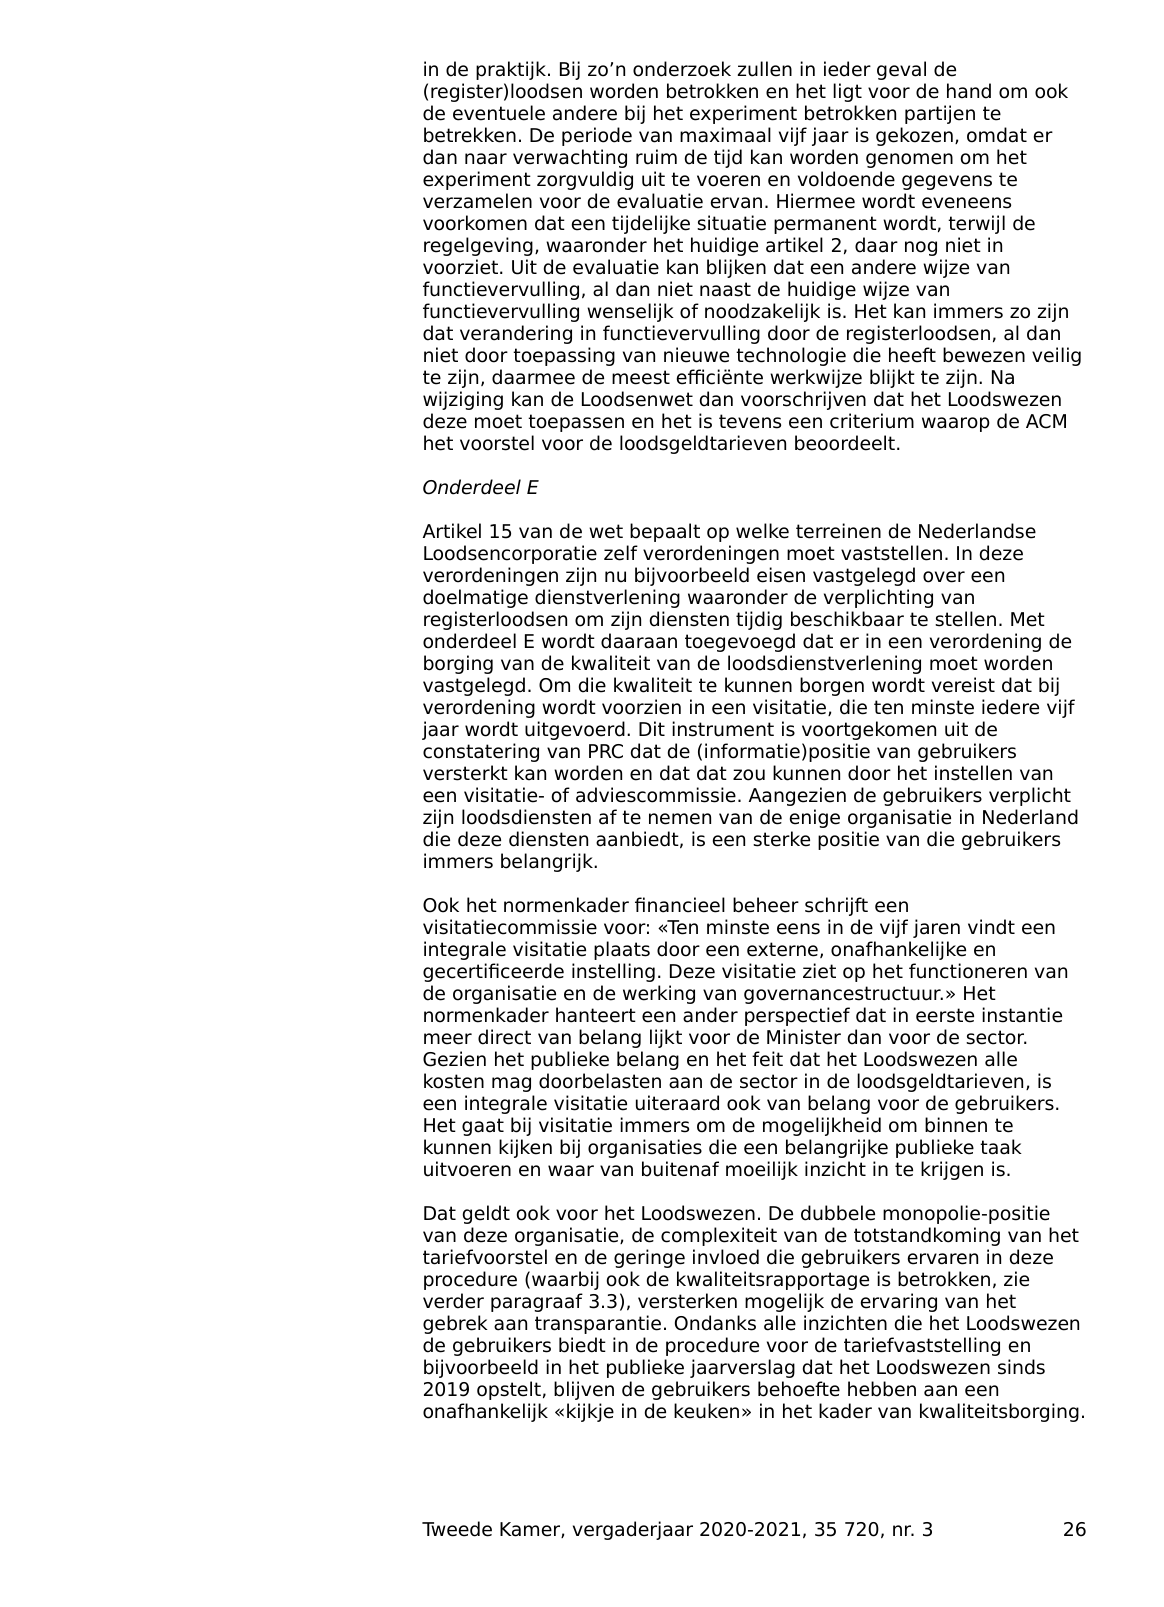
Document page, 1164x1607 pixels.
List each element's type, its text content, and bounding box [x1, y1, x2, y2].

text in de praktijk. Bij zo’n onderzoek zullen in ieder geval de (register)loodsen worden betrokken en het ligt voor de hand om ook de eventuele andere bij het experiment betrokken partijen te betrekken. De periode van maximaal vijf jaar is gekozen, omdat er dan naar verwachting ruim de tijd kan worden genomen om het experiment zorgvuldig uit te voeren en voldoende gegevens te verzamelen voor de evaluatie ervan. Hiermee wordt eveneens voorkomen dat een tijdelijke situatie permanent wordt, terwijl de regelgeving, waaronder het huidige artikel 2, daar nog niet in voorziet. Uit de evaluatie kan blijken dat een andere wijze van functievervulling, al dan niet naast de huidige wijze van functievervulling wenselijk of noodzakelijk is. Het kan immers zo zijn dat verandering in functievervulling door de registerloodsen, al dan niet door toepassing van nieuwe technologie die heeft bewezen veilig te zijn, daarmee de meest efficiënte werkwijze blijkt te zijn. Na wijziging kan de Loodsenwet dan voorschrijven dat het Loodswezen deze moet toepassen en het is tevens een criterium waarop de ACM het voorstel voor de loodsgeldtarieven beoordeelt. [422, 59, 1087, 455]
text Ook het normenkader financieel beheer schrijft een visitatiecommissie voor: «Ten minste eens in de vijf jaren vindt een integrale visitatie plaats door een externe, onafhankelijke en gecertificeerde instelling. Deze visitatie ziet op het functioneren van de organisatie en de werking van governancestructuur.» Het normenkader hanteert een ander perspectief dat in eerste instantie meer direct van belang lijkt voor de Minister dan voor de sector. Gezien het publieke belang en het feit dat het Loodswezen alle kosten mag doorbelasten aan de sector in de loodsgeldtarieven, is een integrale visitatie uiteraard ook van belang voor de gebruikers. Het gaat bij visitatie immers om de mogelijkheid om binnen te kunnen kijken bij organisaties die een belangrijke publieke taak uitvoeren en waar van buitenaf moeilijk inzicht in te krijgen is. [422, 895, 1087, 1181]
subtitle Onderdeel E [422, 477, 1087, 499]
text Artikel 15 van de wet bepaalt op welke terreinen de Nederlandse Loodsencorporatie zelf verordeningen moet vaststellen. In deze verordeningen zijn nu bijvoorbeeld eisen vastgelegd over een doelmatige dienstverlening waaronder de verplichting van registerloodsen om zijn diensten tijdig beschikbaar te stellen. Met onderdeel E wordt daaraan toegevoegd dat er in een verordening de borging van de kwaliteit van de loodsdienstverlening moet worden vastgelegd. Om die kwaliteit te kunnen borgen wordt vereist dat bij verordening wordt voorzien in een visitatie, die ten minste iedere vijf jaar wordt uitgevoerd. Dit instrument is voortgekomen uit de constatering van PRC dat de (informatie)positie van gebruikers versterkt kan worden en dat dat zou kunnen door het instellen van een visitatie- of adviescommissie. Aangezien de gebruikers verplicht zijn loodsdiensten af te nemen van de enige organisatie in Nederland die deze diensten aanbiedt, is een sterke positie van die gebruikers immers belangrijk. [422, 521, 1087, 873]
text Dat geldt ook voor het Loodswezen. De dubbele monopolie-positie van deze organisatie, de complexiteit van de totstandkoming van het tariefvoorstel en de geringe invloed die gebruikers ervaren in deze procedure (waarbij ook de kwaliteitsrapportage is betrokken, zie verder paragraaf 3.3), versterken mogelijk de ervaring van het gebrek aan transparantie. Ondanks alle inzichten die het Loodswezen de gebruikers biedt in de procedure voor de tariefvaststelling en bijvoorbeeld in het publieke jaarverslag dat het Loodswezen sinds 2019 opstelt, blijven de gebruikers behoefte hebben aan een onafhankelijk «kijkje in de keuken» in het kader van kwaliteitsborging. [422, 1203, 1087, 1423]
